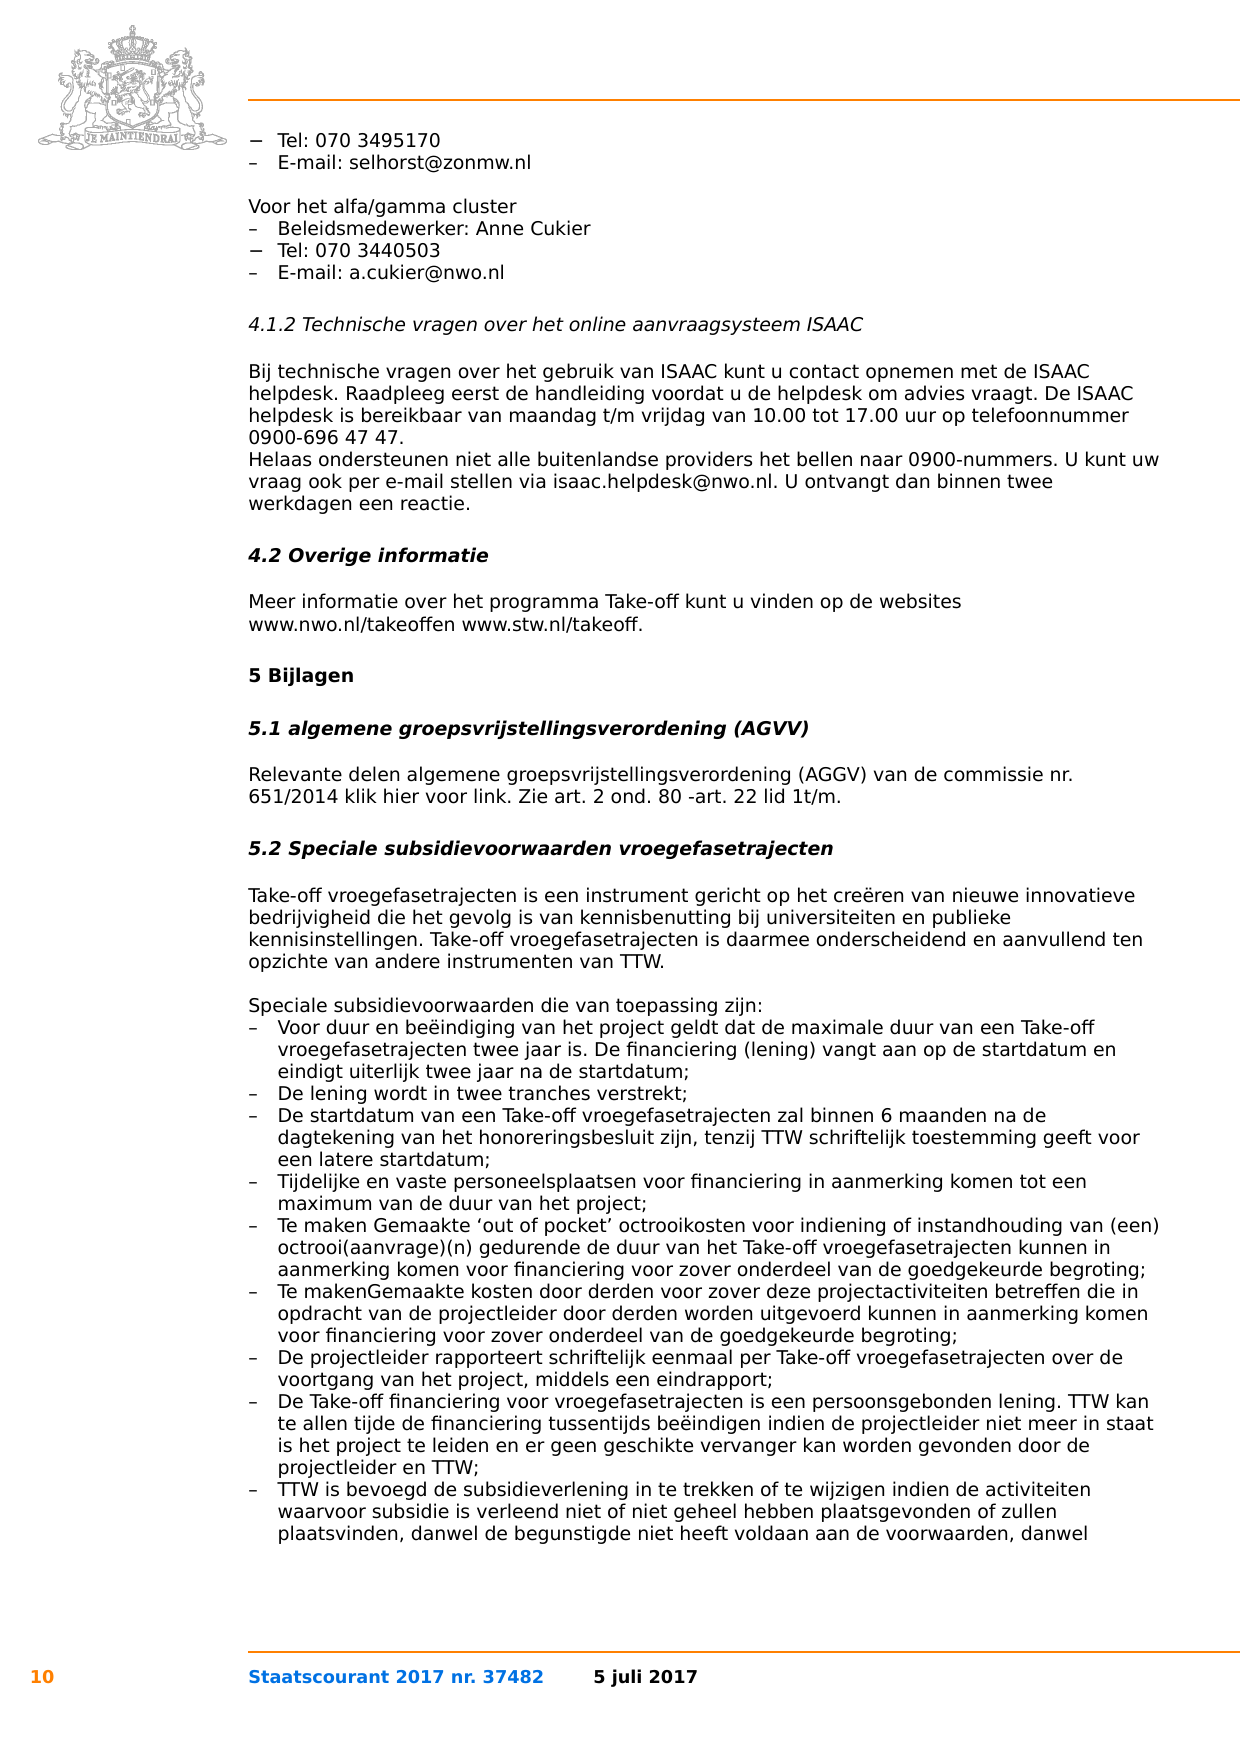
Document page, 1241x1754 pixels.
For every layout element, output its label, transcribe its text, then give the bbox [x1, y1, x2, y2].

text – Beleidsmedewerker: Anne Cukier [248, 218, 1163, 240]
text – De Take-off financiering voor vroegefasetrajecten is een persoonsgebonden lening. TTW kan te allen tijde de financiering tussentijds beëindigen indien de projectleider niet meer in staat is het project te leiden en er geen geschikte vervanger kan worden gevonden door de projectleider en TTW; [248, 1391, 1163, 1479]
text – Te makenGemaakte kosten door derden voor zover deze projectactiviteiten betreffen die in opdracht van de projectleider door derden worden uitgevoerd kunnen in aanmerking komen voor financiering voor zover onderdeel van de goedgekeurde begroting; [248, 1281, 1163, 1347]
subtitle 4.1.2 Technische vragen over het online aanvraagsysteem ISAAC [248, 314, 1163, 336]
picture [38, 25, 227, 150]
text – Tijdelijke en vaste personeelsplaatsen voor financiering in aanmerking komen tot een maximum van de duur van het project; [248, 1171, 1163, 1215]
text – Voor duur en beëindiging van het project geldt dat de maximale duur van een Take-off vroegefasetrajecten twee jaar is. De financiering (lening) vangt aan op de startdatum en eindigt uiterlijk twee jaar na de startdatum; [248, 1017, 1163, 1083]
text Bij technische vragen over het gebruik van ISAAC kunt u contact opnemen met de ISAAC helpdesk. Raadpleeg eerst de handleiding voordat u de helpdesk om advies vraagt. De ISAAC helpdesk is bereikbaar van maandag t/m vrijdag van 10.00 tot 17.00 uur op telefoonnummer 0900-696 47 47. [248, 361, 1163, 448]
text Take-off vroegefasetrajecten is een instrument gericht op het creëren van nieuwe innovatieve bedrijvigheid die het gevolg is van kennisbenutting bij universiteiten en publieke kennisinstellingen. Take-off vroegefasetrajecten is daarmee onderscheidend en aanvullend ten opzichte van andere instrumenten van TTW. [248, 885, 1163, 973]
text − Tel: 070 3495170 [248, 130, 1163, 152]
text – De startdatum van een Take-off vroegefasetrajecten zal binnen 6 maanden na de dagtekening van het honoreringsbesluit zijn, tenzij TTW schriftelijk toestemming geeft voor een latere startdatum; [248, 1105, 1163, 1171]
subtitle 4.2 Overige informatie [248, 544, 1163, 566]
subtitle 5.1 algemene groepsvrijstellingsverordening (AGVV) [248, 717, 1163, 739]
text Speciale subsidievoorwaarden die van toepassing zijn: [248, 995, 1163, 1017]
text Helaas ondersteunen niet alle buitenlandse providers het bellen naar 0900-nummers. U kunt uw vraag ook per e-mail stellen via isaac.helpdesk@nwo.nl. U ontvangt dan binnen twee werkdagen een reactie. [248, 448, 1163, 514]
subtitle 5.2 Speciale subsidievoorwaarden vroegefasetrajecten [248, 838, 1163, 860]
text Meer informatie over het programma Take-off kunt u vinden op de websites www.nwo.nl/takeoffen www.stw.nl/takeoff. [248, 591, 1163, 635]
text – TTW is bevoegd de subsidieverlening in te trekken of te wijzigen indien de activiteiten waarvoor subsidie is verleend niet of niet geheel hebben plaatsgevonden of zullen plaatsvinden, danwel de begunstigde niet heeft voldaan aan de voorwaarden, danwel [248, 1479, 1163, 1544]
text – De lening wordt in twee tranches verstrekt; [248, 1083, 1163, 1105]
text – Te maken Gemaakte ‘out of pocket’ octrooikosten voor indiening of instandhouding van (een) octrooi(aanvrage)(n) gedurende de duur van het Take-off vroegefasetrajecten kunnen in aanmerking komen voor financiering voor zover onderdeel van de goedgekeurde begroting; [248, 1215, 1163, 1281]
subtitle 5 Bijlagen [248, 665, 1163, 687]
text − Tel: 070 3440503 [248, 240, 1163, 262]
text – De projectleider rapporteert schriftelijk eenmaal per Take-off vroegefasetrajecten over de voortgang van het project, middels een eindrapport; [248, 1347, 1163, 1391]
text – E-mail: selhorst@zonmw.nl [248, 152, 1163, 174]
text – E-mail: a.cukier@nwo.nl [248, 262, 1163, 284]
text Voor het alfa/gamma cluster [248, 196, 1163, 218]
text Relevante delen algemene groepsvrijstellingsverordening (AGGV) van de commissie nr. 651/2014 klik hier voor link. Zie art. 2 ond. 80 -art. 22 lid 1t/m. [248, 764, 1163, 808]
